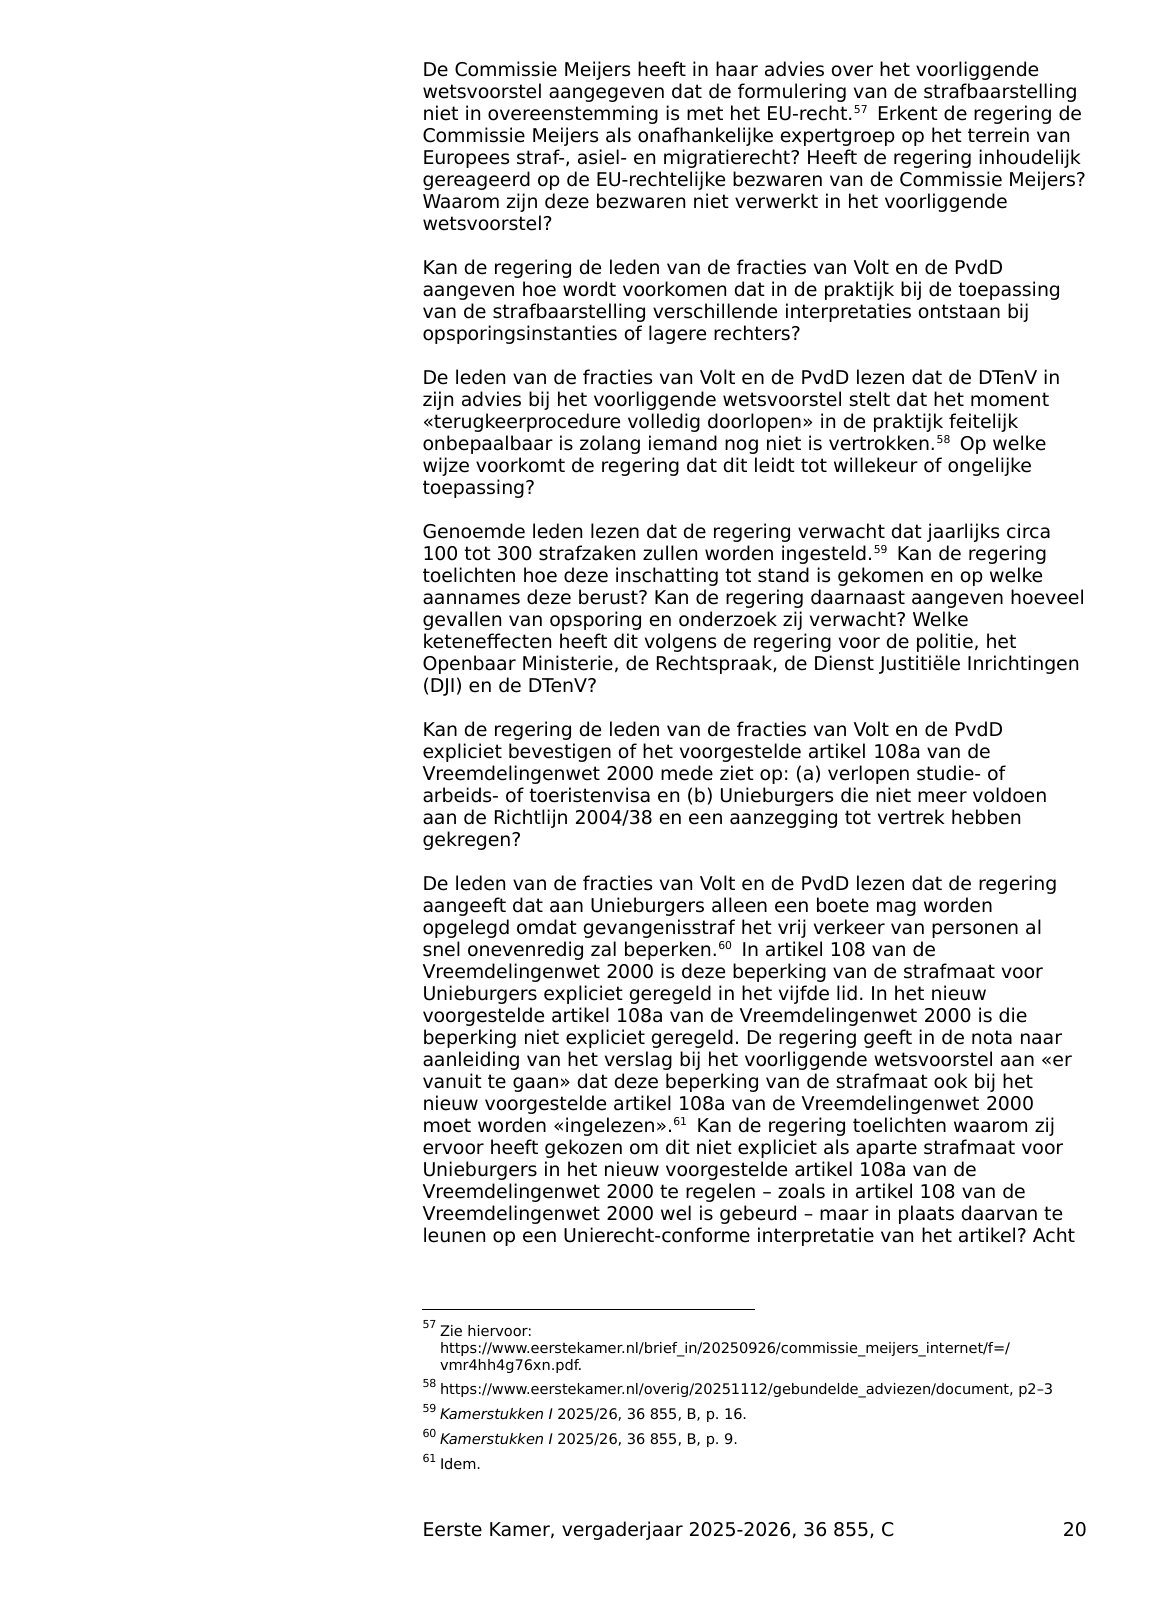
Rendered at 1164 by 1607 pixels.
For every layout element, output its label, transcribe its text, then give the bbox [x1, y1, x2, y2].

text https://www.eerstekamer.nl/overig/20251112/gebundelde_adviezen/document, p2–3 [422, 1377, 1087, 1399]
text Kamerstukken I 2025/26, 36 855, B, p. 16. [422, 1402, 1087, 1424]
text De Commissie Meijers heeft in haar advies over het voorliggende wetsvoorstel aangegeven dat de formulering van de strafbaarstelling niet in overeenstemming is met het EU-recht. Erkent de regering de Commissie Meijers als onafhankelijke expertgroep op het terrein van Europees straf-, asiel- en migratierecht? Heeft de regering inhoudelijk gereageerd op de EU-rechtelijke bezwaren van de Commissie Meijers? Waarom zijn deze bezwaren niet verwerkt in het voorliggende wetsvoorstel? [422, 59, 1087, 235]
text Kan de regering de leden van de fracties van Volt en de PvdD aangeven hoe wordt voorkomen dat in de praktijk bij de toepassing van de strafbaarstelling verschillende interpretaties ontstaan bij opsporingsinstanties of lagere rechters? [422, 257, 1087, 345]
text Zie hiervoor: https://www.eerstekamer.nl/brief_in/20250926/commissie_meijers_internet/f=/vmr4hh4g76xn.pdf. [422, 1318, 1087, 1374]
text Genoemde leden lezen dat de regering verwacht dat jaarlijks circa 100 tot 300 strafzaken zullen worden ingesteld. Kan de regering toelichten hoe deze inschatting tot stand is gekomen en op welke aannames deze berust? Kan de regering daarnaast aangeven hoeveel gevallen van opsporing en onderzoek zij verwacht? Welke keteneffecten heeft dit volgens de regering voor de politie, het Openbaar Ministerie, de Rechtspraak, de Dienst Justitiële Inrichtingen (DJI) en de DTenV? [422, 521, 1087, 697]
text De leden van de fracties van Volt en de PvdD lezen dat de DTenV in zijn advies bij het voorliggende wetsvoorstel stelt dat het moment «terugkeerprocedure volledig doorlopen» in de praktijk feitelijk onbepaalbaar is zolang iemand nog niet is vertrokken. Op welke wijze voorkomt de regering dat dit leidt tot willekeur of ongelijke toepassing? [422, 367, 1087, 499]
text De leden van de fracties van Volt en de PvdD lezen dat de regering aangeeft dat aan Unieburgers alleen een boete mag worden opgelegd omdat gevangenisstraf het vrij verkeer van personen al snel onevenredig zal beperken. In artikel 108 van de Vreemdelingenwet 2000 is deze beperking van de strafmaat voor Unieburgers expliciet geregeld in het vijfde lid. In het nieuw voorgestelde artikel 108a van de Vreemdelingenwet 2000 is die beperking niet expliciet geregeld. De regering geeft in de nota naar aanleiding van het verslag bij het voorliggende wetsvoorstel aan «er vanuit te gaan» dat deze beperking van de strafmaat ook bij het nieuw voorgestelde artikel 108a van de Vreemdelingenwet 2000 moet worden «ingelezen». Kan de regering toelichten waarom zij ervoor heeft gekozen om dit niet expliciet als aparte strafmaat voor Unieburgers in het nieuw voorgestelde artikel 108a van de Vreemdelingenwet 2000 te regelen – zoals in artikel 108 van de Vreemdelingenwet 2000 wel is gebeurd – maar in plaats daarvan te leunen op een Unierecht-conforme interpretatie van het artikel? Acht [422, 873, 1087, 1247]
text Idem. [422, 1452, 1087, 1474]
text Kamerstukken I 2025/26, 36 855, B, p. 9. [422, 1427, 1087, 1449]
text Kan de regering de leden van de fracties van Volt en de PvdD expliciet bevestigen of het voorgestelde artikel 108a van de Vreemdelingenwet 2000 mede ziet op: (a) verlopen studie- of arbeids- of toeristenvisa en (b) Unieburgers die niet meer voldoen aan de Richtlijn 2004/38 en een aanzegging tot vertrek hebben gekregen? [422, 719, 1087, 851]
